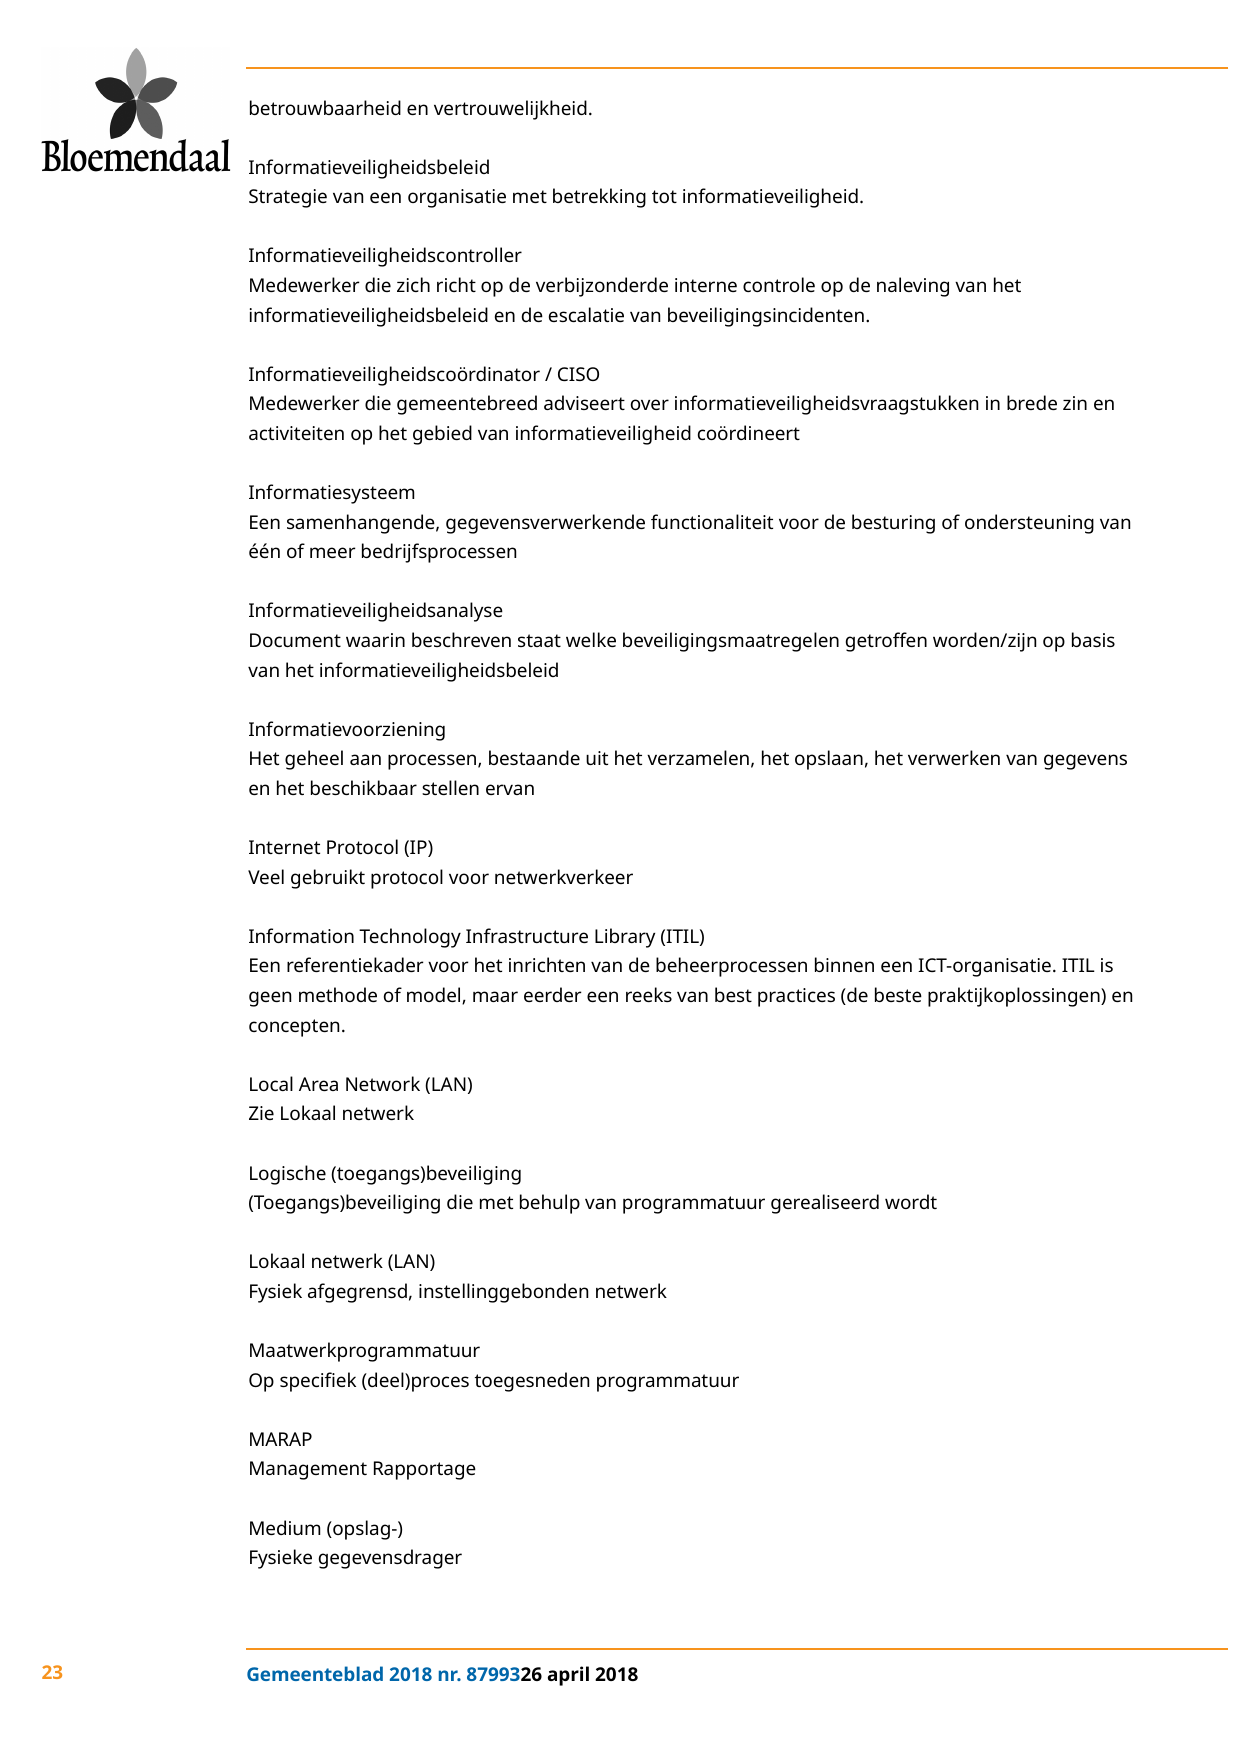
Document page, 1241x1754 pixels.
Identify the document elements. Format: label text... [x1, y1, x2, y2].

text Fysiek afgegrensd, instellinggebonden netwerk [248, 1278, 1152, 1304]
picture [41, 47, 231, 172]
text Informatieveiligheidscoördinator / CISO [248, 361, 1152, 387]
text betrouwbaarheid en vertrouwelijkheid. [248, 95, 1152, 121]
text Medium (opslag-) [248, 1515, 1152, 1541]
text Information Technology Infrastructure Library (ITIL) [248, 923, 1152, 949]
text Strategie van een organisatie met betrekking tot informatieveiligheid. [248, 183, 1152, 209]
text Informatieveiligheidsbeleid [248, 154, 1152, 180]
text Veel gebruikt protocol voor netwerkverkeer [248, 864, 1152, 890]
text Een referentiekader voor het inrichten van de beheerprocessen binnen een ICT-organisatie. ITIL is geen methode of model, maar eerder een reeks van best practices (de beste praktijkoplossingen) en concepten. [248, 953, 1152, 1038]
text Management Rapportage [248, 1456, 1152, 1481]
text Informatieveiligheidsanalyse [248, 598, 1152, 623]
text Op specifiek (deel)proces toegesneden programmatuur [248, 1367, 1152, 1393]
text Internet Protocol (IP) [248, 834, 1152, 860]
text Fysieke gegevensdrager [248, 1544, 1152, 1570]
text Informatiesysteem [248, 479, 1152, 505]
text Document waarin beschreven staat welke beveiligingsmaatregelen getroffen worden/zijn op basis van het informatieveiligheidsbeleid [248, 627, 1152, 683]
text Local Area Network (LAN) [248, 1071, 1152, 1097]
text Medewerker die gemeentebreed adviseert over informatieveiligheidsvraagstukken in brede zin en activiteiten op het gebied van informatieveiligheid coördineert [248, 391, 1152, 446]
text (Toegangs)beveiliging die met behulp van programmatuur gerealiseerd wordt [248, 1189, 1152, 1215]
text Zie Lokaal netwerk [248, 1101, 1152, 1126]
text Een samenhangende, gegevensverwerkende functionaliteit voor de besturing of ondersteuning van één of meer bedrijfsprocessen [248, 509, 1152, 564]
text Logische (toegangs)beveiliging [248, 1160, 1152, 1186]
text Medewerker die zich richt op de verbijzonderde interne controle op de naleving van het informatieveiligheidsbeleid en de escalatie van beveiligingsincidenten. [248, 272, 1152, 328]
text Informatievoorziening [248, 716, 1152, 742]
text Lokaal netwerk (LAN) [248, 1248, 1152, 1274]
text Het geheel aan processen, bestaande uit het verzamelen, het opslaan, het verwerken van gegevens en het beschikbaar stellen ervan [248, 746, 1152, 801]
text Maatwerkprogrammatuur [248, 1337, 1152, 1363]
text Informatieveiligheidscontroller [248, 243, 1152, 268]
text MARAP [248, 1426, 1152, 1452]
